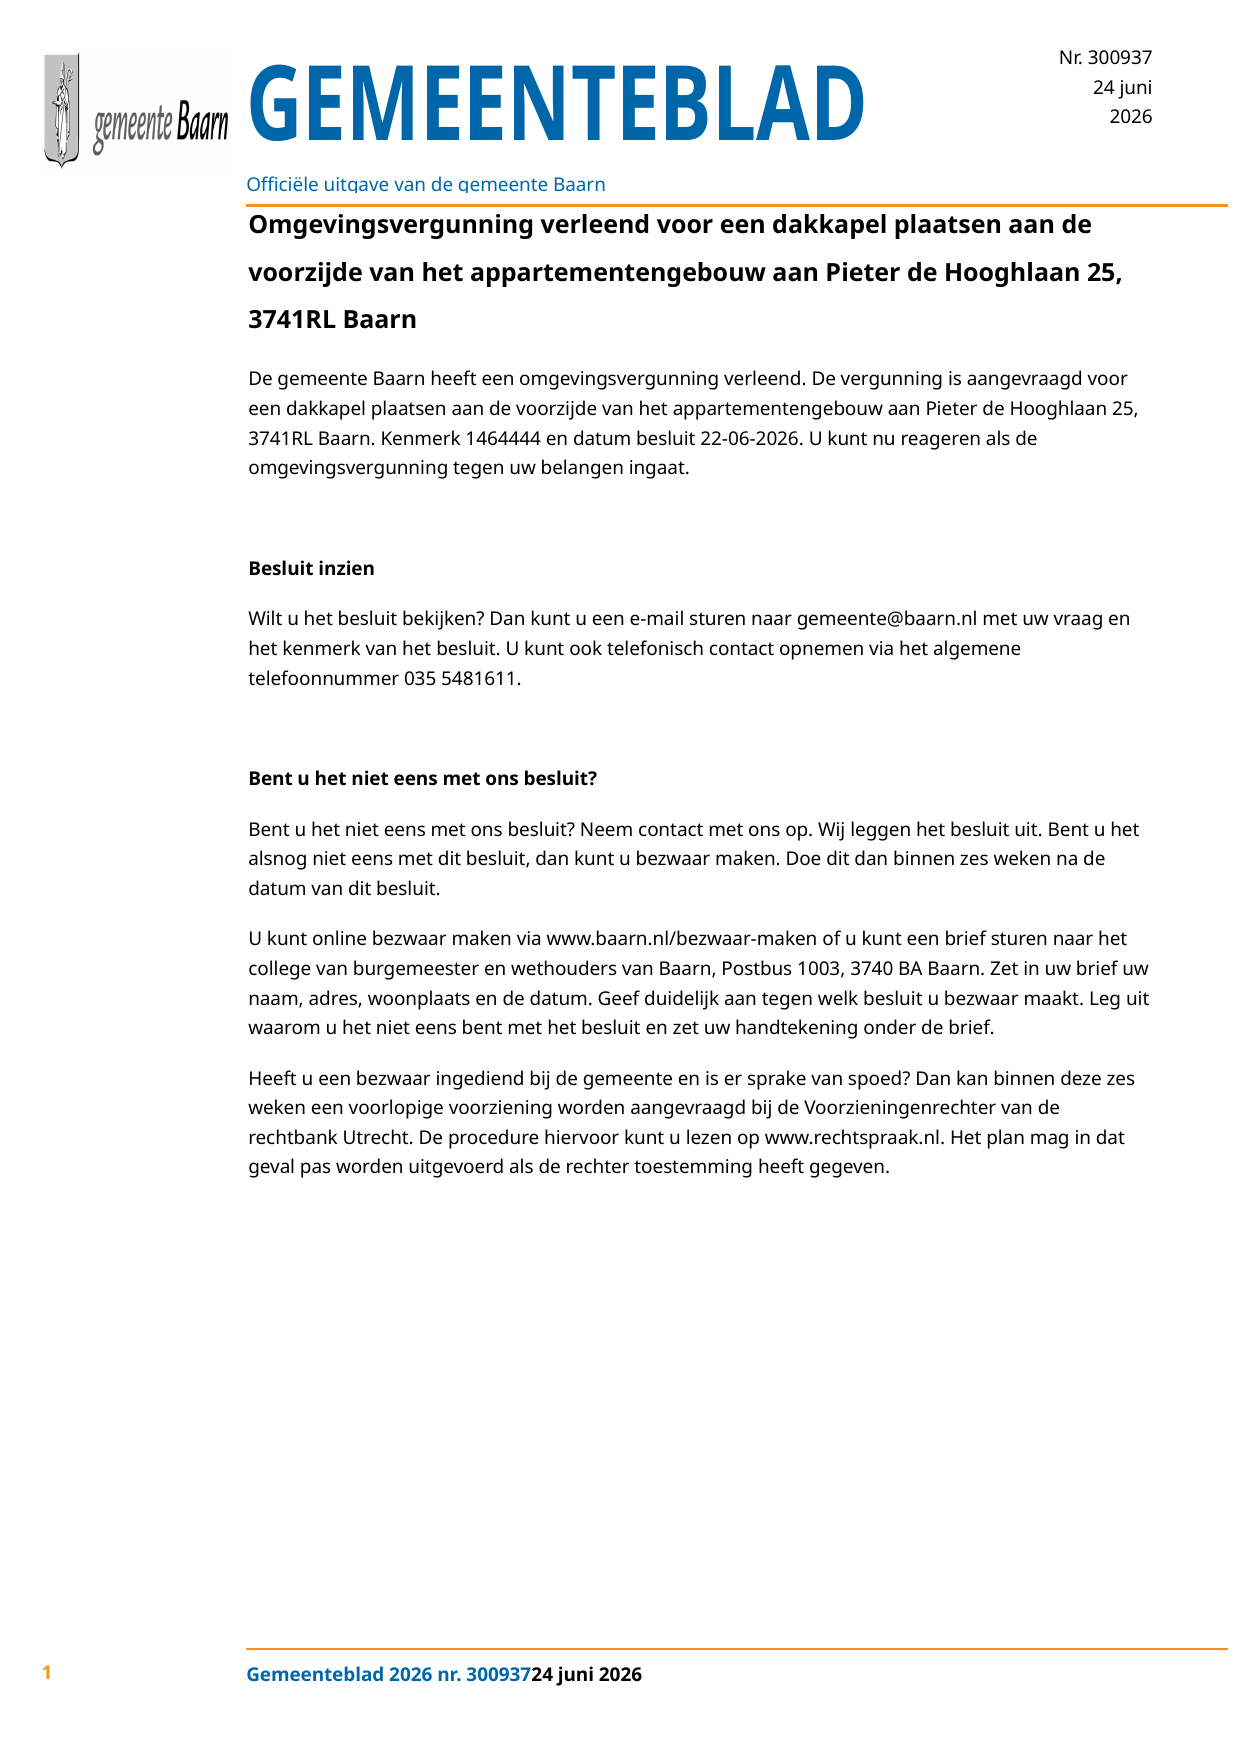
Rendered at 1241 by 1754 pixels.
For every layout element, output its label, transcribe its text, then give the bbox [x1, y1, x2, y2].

text De gemeente Baarn heeft een omgevingsvergunning verleend. De vergunning is aangevraagd voor een dakkapel plaatsen aan de voorzijde van het appartementengebouw aan Pieter de Hooghlaan 25, 3741RL Baarn. Kenmerk 1464444 en datum besluit 22-06-2026. U kunt nu reageren als de omgevingsvergunning tegen uw belangen ingaat. [248, 366, 1152, 480]
text U kunt online bezwaar maken via www.baarn.nl/bezwaar-maken of u kunt een brief sturen naar het college van burgemeester en wethouders van Baarn, Postbus 1003, 3740 BA Baarn. Zet in uw brief uw naam, adres, woonplaats en de datum. Geef duidelijk aan tegen welk besluit u bezwaar maakt. Leg uit waarom u het niet eens bent met het besluit en zet uw handtekening onder de brief. [248, 926, 1152, 1040]
text Omgevingsvergunning verleend voor een dakkapel plaatsen aan de voorzijde van het appartementengebouw aan Pieter de Hooghlaan 25, 3741RL Baarn [248, 207, 1152, 336]
text Wilt u het besluit bekijken? Dan kunt u een e-mail sturen naar gemeente@baarn.nl met uw vraag en het kenmerk van het besluit. U kunt ook telefonisch contact opnemen via het algemene telefoonnummer 035 5481611. [248, 606, 1152, 690]
text Bent u het niet eens met ons besluit? Neem contact met ons op. Wij leggen het besluit uit. Bent u het alsnog niet eens met dit besluit, dan kunt u bezwaar maken. Doe dit dan binnen zes weken na de datum van dit besluit. [248, 816, 1152, 901]
text Bent u het niet eens met ons besluit? [248, 766, 1152, 791]
text Besluit inzien [248, 555, 1152, 581]
picture [41, 47, 231, 172]
text Heeft u een bezwaar ingediend bij de gemeente en is er sprake van spoed? Dan kan binnen deze zes weken een voorlopige voorziening worden aangevraagd bij de Voorzieningenrechter van de rechtbank Utrecht. De procedure hiervoor kunt u lezen op www.rechtspraak.nl. Het plan mag in dat geval pas worden uitgevoerd als de rechter toestemming heeft gegeven. [248, 1065, 1152, 1179]
